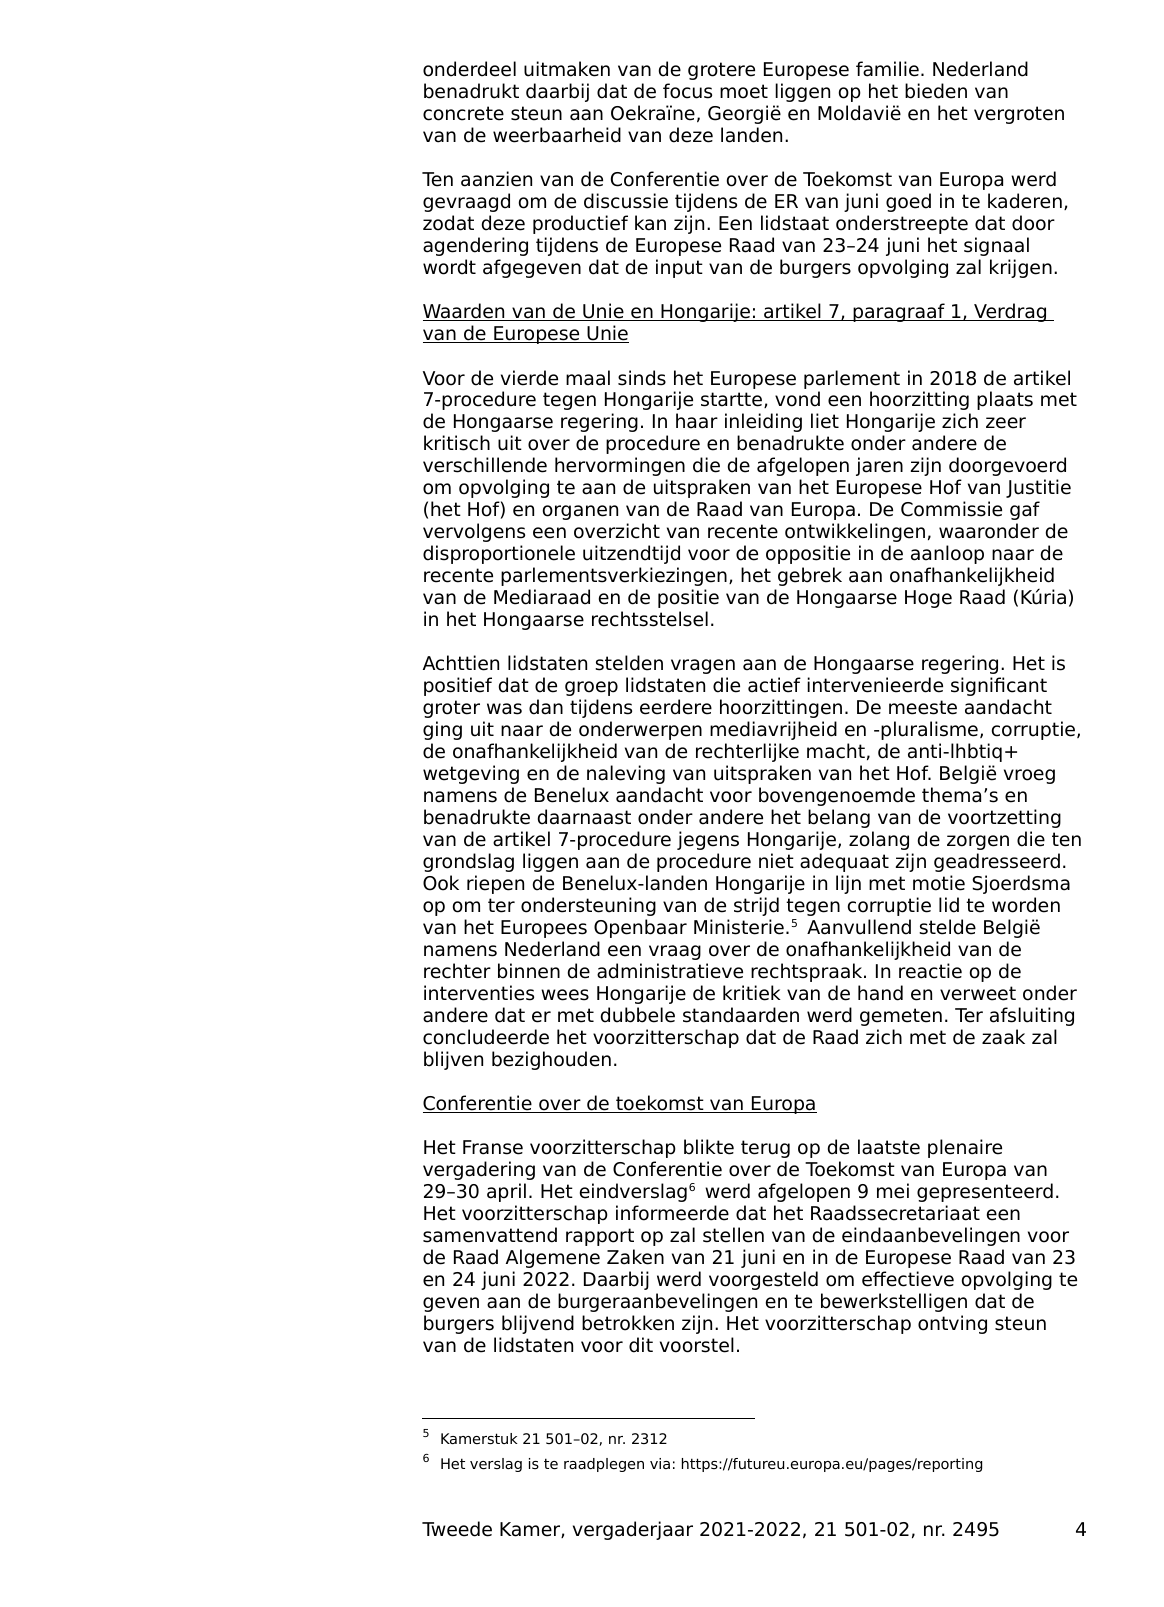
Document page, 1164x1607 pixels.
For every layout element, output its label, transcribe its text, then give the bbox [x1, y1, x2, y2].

text Het Franse voorzitterschap blikte terug op de laatste plenaire vergadering van de Conferentie over de Toekomst van Europa van 29–30 april. Het eindverslag werd afgelopen 9 mei gepresenteerd. Het voorzitterschap informeerde dat het Raadssecretariaat een samenvattend rapport op zal stellen van de eindaanbevelingen voor de Raad Algemene Zaken van 21 juni en in de Europese Raad van 23 en 24 juni 2022. Daarbij werd voorgesteld om effectieve opvolging te geven aan de burgeraanbevelingen en te bewerkstelligen dat de burgers blijvend betrokken zijn. Het voorzitterschap ontving steun van de lidstaten voor dit voorstel. [422, 1137, 1087, 1357]
text Achttien lidstaten stelden vragen aan de Hongaarse regering. Het is positief dat de groep lidstaten die actief intervenieerde significant groter was dan tijdens eerdere hoorzittingen. De meeste aandacht ging uit naar de onderwerpen mediavrijheid en -pluralisme, corruptie, de onafhankelijkheid van de rechterlijke macht, de anti-lhbtiq+ wetgeving en de naleving van uitspraken van het Hof. België vroeg namens de Benelux aandacht voor bovengenoemde thema’s en benadrukte daarnaast onder andere het belang van de voortzetting van de artikel 7-procedure jegens Hongarije, zolang de zorgen die ten grondslag liggen aan de procedure niet adequaat zijn geadresseerd. Ook riepen de Benelux-landen Hongarije in lijn met motie Sjoerdsma op om ter ondersteuning van de strijd tegen corruptie lid te worden van het Europees Openbaar Ministerie. Aanvullend stelde België namens Nederland een vraag over de onafhankelijkheid van de rechter binnen de administratieve rechtspraak. In reactie op de interventies wees Hongarije de kritiek van de hand en verweet onder andere dat er met dubbele standaarden werd gemeten. Ter afsluiting concludeerde het voorzitterschap dat de Raad zich met de zaak zal blijven bezighouden. [422, 653, 1087, 1071]
text Ten aanzien van de Conferentie over de Toekomst van Europa werd gevraagd om de discussie tijdens de ER van juni goed in te kaderen, zodat deze productief kan zijn. Een lidstaat onderstreepte dat door agendering tijdens de Europese Raad van 23–24 juni het signaal wordt afgegeven dat de input van de burgers opvolging zal krijgen. [422, 169, 1087, 279]
text Voor de vierde maal sinds het Europese parlement in 2018 de artikel 7-procedure tegen Hongarije startte, vond een hoorzitting plaats met de Hongaarse regering. In haar inleiding liet Hongarije zich zeer kritisch uit over de procedure en benadrukte onder andere de verschillende hervormingen die de afgelopen jaren zijn doorgevoerd om opvolging te aan de uitspraken van het Europese Hof van Justitie (het Hof) en organen van de Raad van Europa. De Commissie gaf vervolgens een overzicht van recente ontwikkelingen, waaronder de disproportionele uitzendtijd voor de oppositie in de aanloop naar de recente parlementsverkiezingen, het gebrek aan onafhankelijkheid van de Mediaraad en de positie van de Hongaarse Hoge Raad (Kúria) in het Hongaarse rechtsstelsel. [422, 367, 1087, 631]
text Kamerstuk 21 501–02, nr. 2312 [422, 1427, 1087, 1449]
text onderdeel uitmaken van de grotere Europese familie. Nederland benadrukt daarbij dat de focus moet liggen op het bieden van concrete steun aan Oekraïne, Georgië en Moldavië en het vergroten van de weerbaarheid van deze landen. [422, 59, 1087, 147]
subtitle Conferentie over de toekomst van Europa [422, 1093, 1087, 1115]
text Het verslag is te raadplegen via: https://futureu.europa.eu/pages/reporting [422, 1452, 1087, 1474]
subtitle Waarden van de Unie en Hongarije: artikel 7, paragraaf 1, Verdrag van de Europese Unie [422, 301, 1087, 345]
